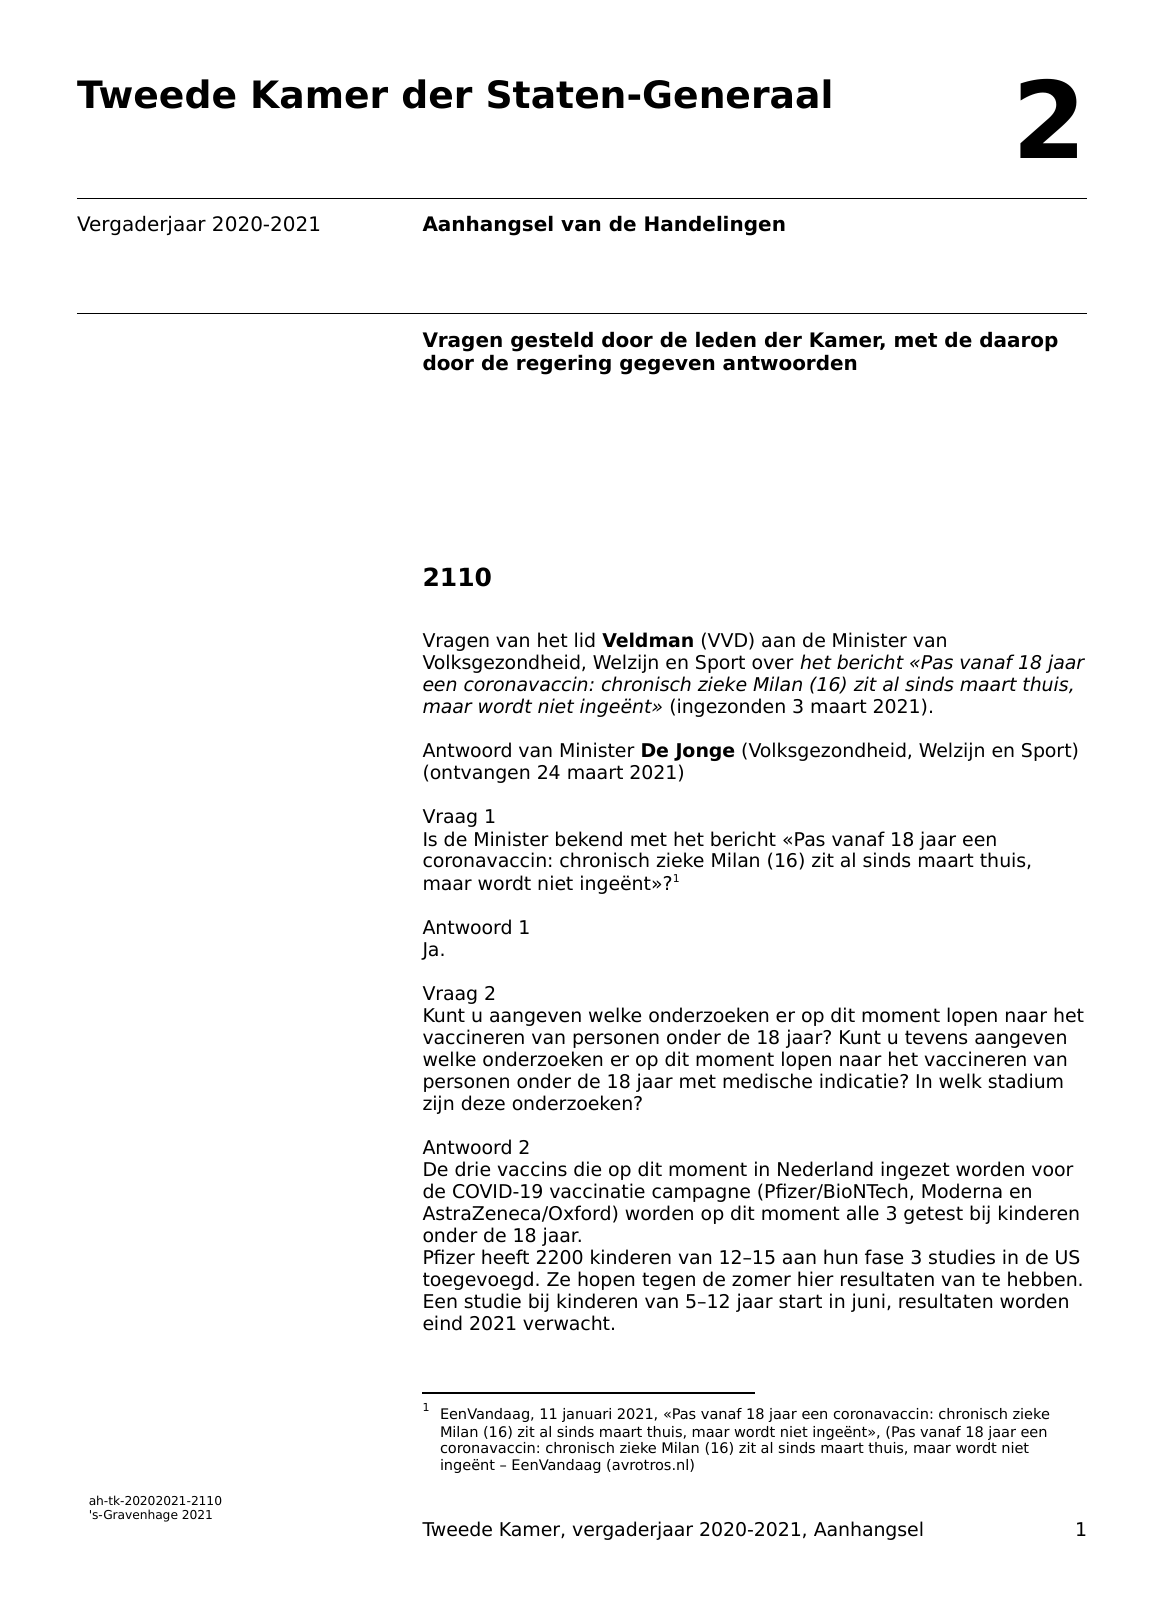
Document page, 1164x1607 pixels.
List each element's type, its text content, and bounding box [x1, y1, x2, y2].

table_cell Vergaderjaar 2020-2021 [77, 199, 422, 313]
text EenVandaag, 11 januari 2021, «Pas vanaf 18 jaar een coronavaccin: chronisch zieke Milan (16) zit al sinds maart thuis, maar wordt niet ingeënt», (Pas vanaf 18 jaar een coronavaccin: chronisch zieke Milan (16) zit al sinds maart thuis, maar wordt niet ingeënt – EenVandaag (avrotros.nl) [422, 1402, 1087, 1474]
text ah-tk-20202021-2110 [88, 1494, 323, 1508]
table_header Tweede Kamer der Staten-Generaal [77, 59, 886, 198]
text Kunt u aangeven welke onderzoeken er op dit moment lopen naar het vaccineren van personen onder de 18 jaar? Kunt u tevens aangeven welke onderzoeken er op dit moment lopen naar het vaccineren van personen onder de 18 jaar met medische indicatie? In welk stadium zijn deze onderzoeken? [422, 1005, 1087, 1114]
table_cell Vragen gesteld door de leden der Kamer, met de daarop door de regering gegeven antwoorden [422, 314, 1087, 375]
table_header 2 [886, 59, 1087, 198]
text Pfizer heeft 2200 kinderen van 12–15 aan hun fase 3 studies in de US toegevoegd. Ze hopen tegen de zomer hier resultaten van te hebben. Een studie bij kinderen van 5–12 jaar start in juni, resultaten worden eind 2021 verwacht. [422, 1247, 1087, 1334]
text Vraag 2 [422, 983, 1087, 1005]
text Antwoord van Minister De Jonge (Volksgezondheid, Welzijn en Sport) (ontvangen 24 maart 2021) [422, 740, 1087, 784]
table_cell Aanhangsel van de Handelingen [422, 199, 1087, 313]
text Is de Minister bekend met het bericht «Pas vanaf 18 jaar een coronavaccin: chronisch zieke Milan (16) zit al sinds maart thuis, maar wordt niet ingeënt»? [422, 828, 1087, 894]
table_cell [77, 314, 422, 375]
text Ja. [422, 938, 1087, 961]
text 's-Gravenhage 2021 [88, 1508, 323, 1522]
text Antwoord 2 [422, 1137, 1087, 1159]
text De drie vaccins die op dit moment in Nederland ingezet worden voor de COVID-19 vaccinatie campagne (Pfizer/BioNTech, Moderna en AstraZeneca/Oxford) worden op dit moment alle 3 getest bij kinderen onder de 18 jaar. [422, 1159, 1087, 1247]
text Vraag 1 [422, 806, 1087, 828]
text Antwoord 1 [422, 917, 1087, 938]
text 2110 [422, 563, 1087, 592]
text Vragen van het lid Veldman (VVD) aan de Minister van Volksgezondheid, Welzijn en Sport over het bericht «Pas vanaf 18 jaar een coronavaccin: chronisch zieke Milan (16) zit al sinds maart thuis, maar wordt niet ingeënt» (ingezonden 3 maart 2021). [422, 630, 1087, 718]
